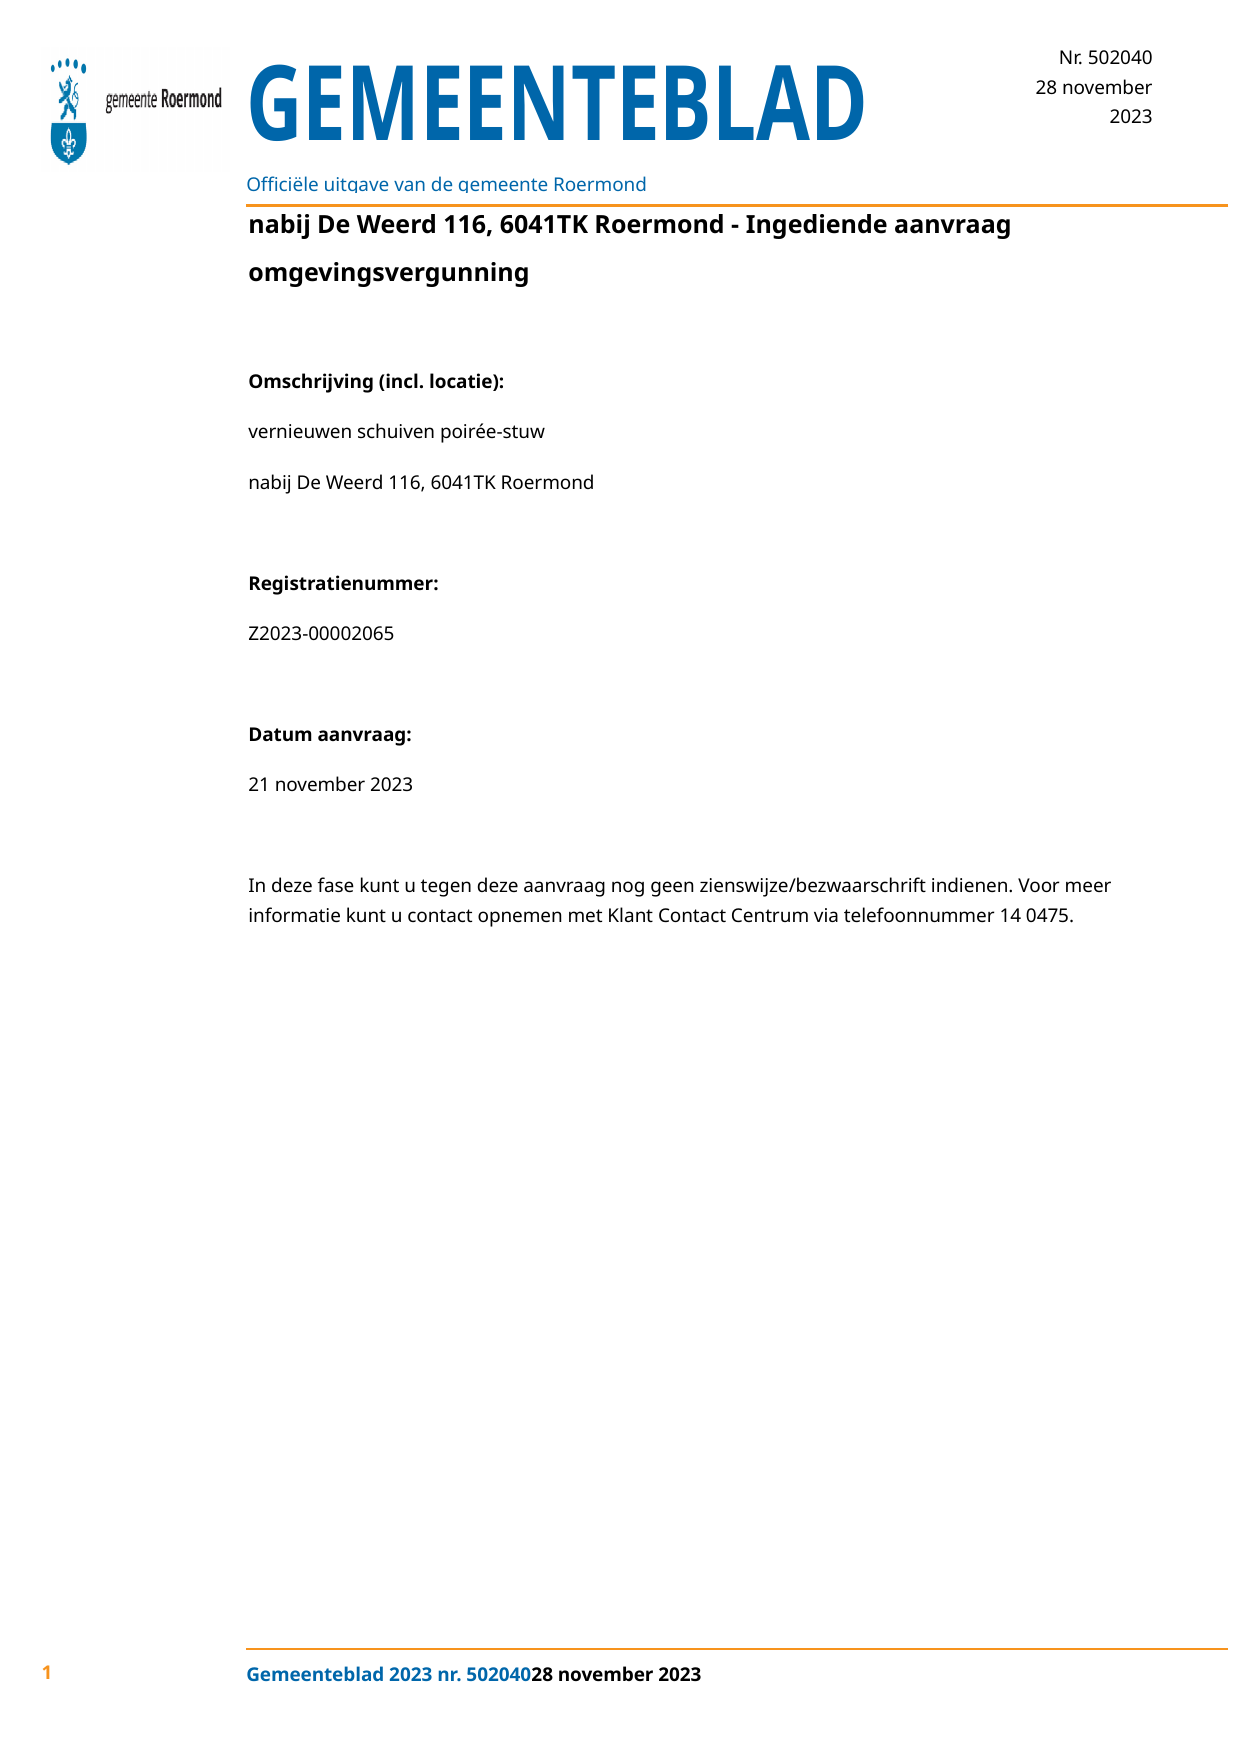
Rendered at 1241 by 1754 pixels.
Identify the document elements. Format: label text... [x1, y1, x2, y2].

text Registratienummer: [248, 570, 1152, 596]
text Omschrijving (incl. locatie): [248, 368, 1152, 394]
text nabij De Weerd 116, 6041TK Roermond - Ingediende aanvraag omgevingsvergunning [248, 207, 1152, 288]
text Z2023-00002065 [248, 620, 1152, 646]
text 21 november 2023 [248, 772, 1152, 797]
text nabij De Weerd 116, 6041TK Roermond [248, 469, 1152, 495]
text vernieuwen schuiven poirée-stuw [248, 419, 1152, 444]
picture [41, 47, 231, 172]
text Datum aanvraag: [248, 721, 1152, 747]
text In deze fase kunt u tegen deze aanvraag nog geen zienswijze/bezwaarschrift indienen. Voor meer informatie kunt u contact opnemen met Klant Contact Centrum via telefoonnummer 14 0475. [248, 872, 1152, 928]
